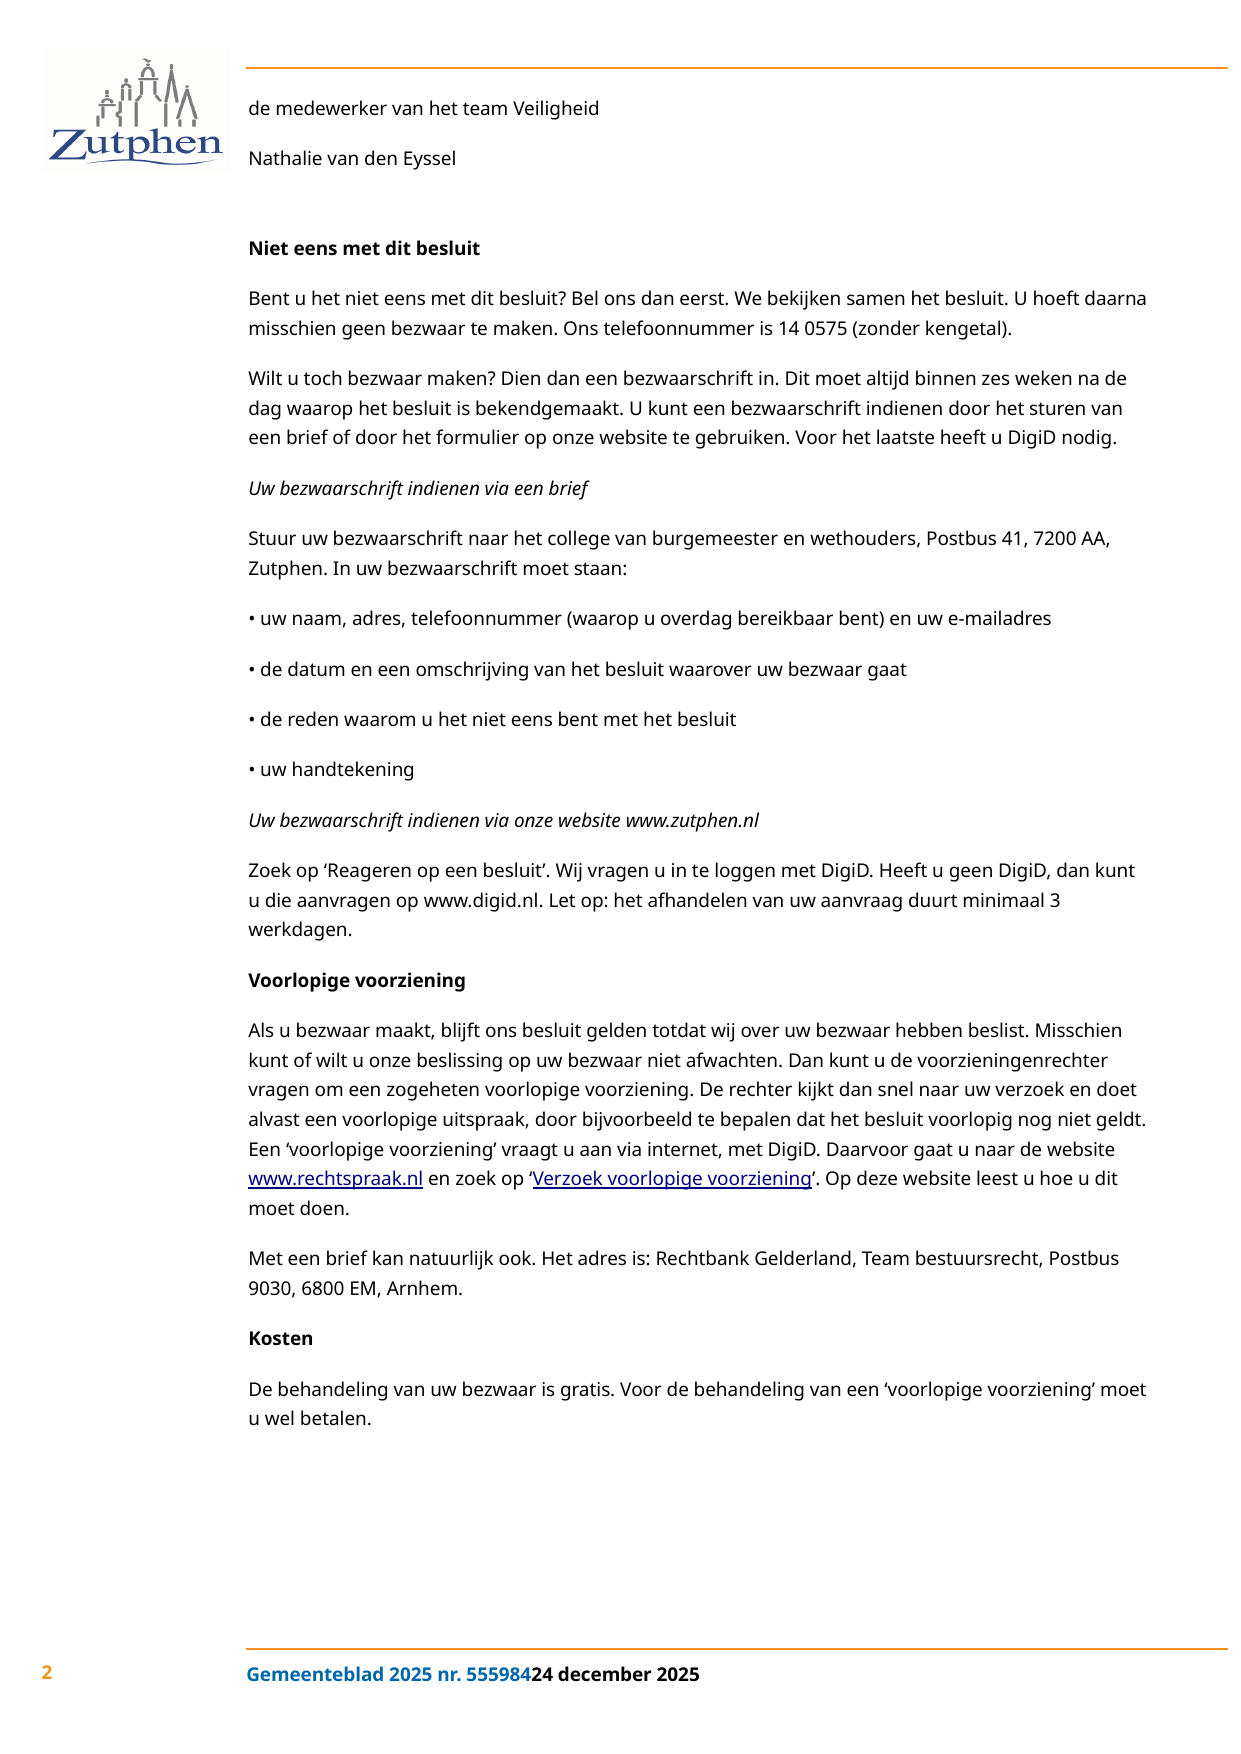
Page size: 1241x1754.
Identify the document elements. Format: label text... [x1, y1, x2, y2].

text Kosten [248, 1325, 1152, 1351]
text Voorlopige voorziening [248, 967, 1152, 993]
text Niet eens met dit besluit [248, 235, 1152, 261]
text • uw handtekening [248, 757, 1152, 782]
text Uw bezwaarschrift indienen via een brief [248, 475, 1152, 501]
text de medewerker van het team Veiligheid [248, 95, 1152, 121]
text De behandeling van uw bezwaar is gratis. Voor de behandeling van een ‘voorlopige voorziening’ moet u wel betalen. [248, 1376, 1152, 1431]
text Uw bezwaarschrift indienen via onze website www.zutphen.nl [248, 807, 1152, 833]
text Als u bezwaar maakt, blijft ons besluit gelden totdat wij over uw bezwaar hebben beslist. Misschien kunt of wilt u onze beslissing op uw bezwaar niet afwachten. Dan kunt u de voorzieningenrechter vragen om een zogeheten voorlopige voorziening. De rechter kijkt dan snel naar uw verzoek en doet alvast een voorlopige uitspraak, door bijvoorbeeld te bepalen dat het besluit voorlopig nog niet geldt. Een ‘voorlopige voorziening’ vraagt u aan via internet, met DigiD. Daarvoor gaat u naar de website www.rechtspraak.nl en zoek op ‘Verzoek voorlopige voorziening’. Op deze website leest u hoe u dit moet doen. [248, 1017, 1152, 1221]
text Wilt u toch bezwaar maken? Dien dan een bezwaarschrift in. Dit moet altijd binnen zes weken na de dag waarop het besluit is bekendgemaakt. U kunt een bezwaarschrift indienen door het sturen van een brief of door het formulier op onze website te gebruiken. Voor het laatste heeft u DigiD nodig. [248, 365, 1152, 450]
text Nathalie van den Eyssel [248, 145, 1152, 171]
text Zoek op ‘Reageren op een besluit’. Wij vragen u in te loggen met DigiD. Heeft u geen DigiD, dan kunt u die aanvragen op www.digid.nl. Let op: het afhandelen van uw aanvraag duurt minimaal 3 werkdagen. [248, 857, 1152, 942]
picture [41, 47, 231, 172]
text • uw naam, adres, telefoonnummer (waarop u overdag bereikbaar bent) en uw e-mailadres [248, 605, 1152, 631]
text Stuur uw bezwaarschrift naar het college van burgemeester en wethouders, Postbus 41, 7200 AA, Zutphen. In uw bezwaarschrift moet staan: [248, 525, 1152, 581]
text Met een brief kan natuurlijk ook. Het adres is: Rechtbank Gelderland, Team bestuursrecht, Postbus 9030, 6800 EM, Arnhem. [248, 1245, 1152, 1301]
text • de reden waarom u het niet eens bent met het besluit [248, 706, 1152, 732]
text • de datum en een omschrijving van het besluit waarover uw bezwaar gaat [248, 656, 1152, 681]
text Bent u het niet eens met dit besluit? Bel ons dan eerst. We bekijken samen het besluit. U hoeft daarna misschien geen bezwaar te maken. Ons telefoonnummer is 14 0575 (zonder kengetal). [248, 285, 1152, 341]
